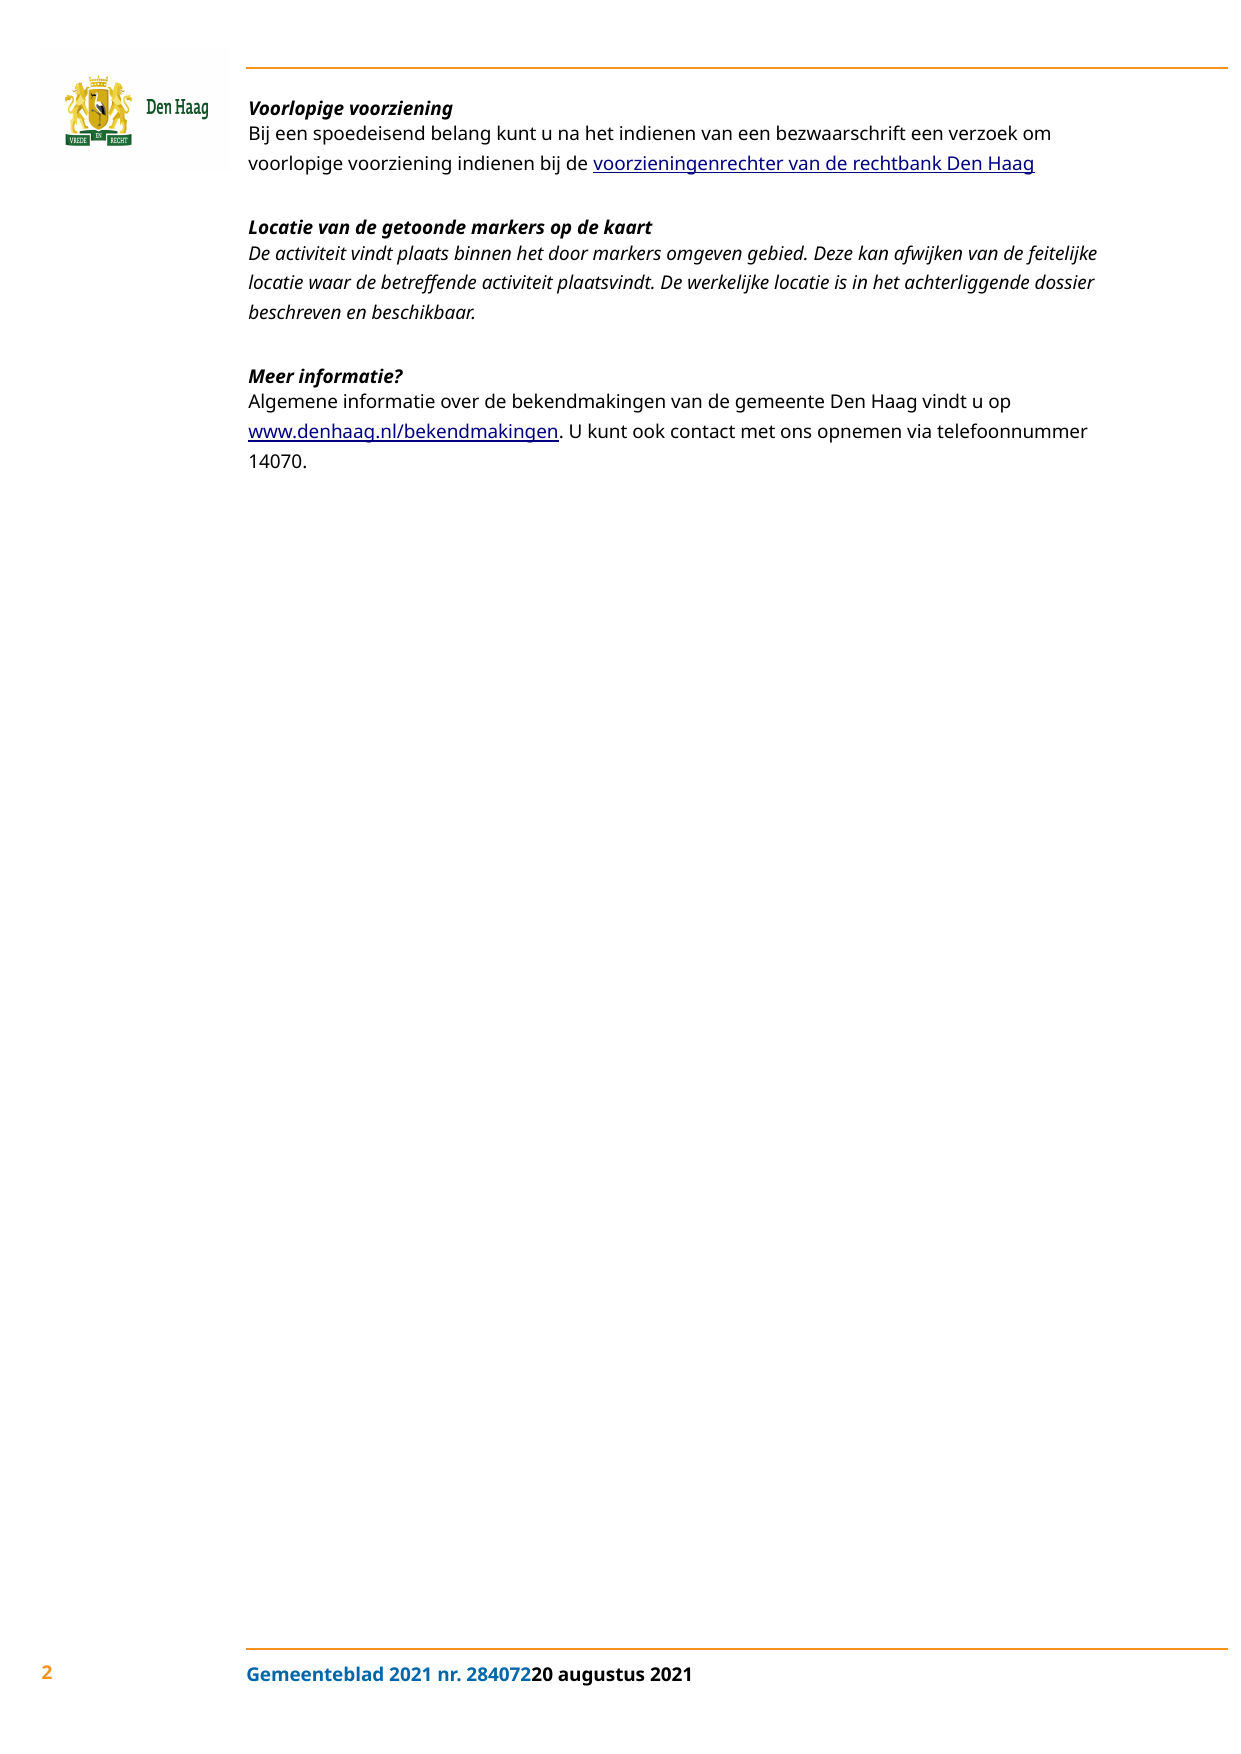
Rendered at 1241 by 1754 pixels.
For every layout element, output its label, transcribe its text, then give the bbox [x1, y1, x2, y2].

text Locatie van de getoonde markers op de kaart [248, 214, 1152, 240]
text Algemene informatie over de bekendmakingen van de gemeente Den Haag vindt u op www.denhaag.nl/bekendmakingen. U kunt ook contact met ons opnemen via telefoonnummer 14070. [248, 389, 1152, 473]
text Bij een spoedeisend belang kunt u na het indienen van een bezwaarschrift een verzoek om voorlopige voorziening indienen bij de voorzieningenrechter van de rechtbank Den Haag [248, 121, 1152, 176]
text Voorlopige voorziening [248, 95, 1152, 121]
picture [41, 47, 231, 172]
text Meer informatie? [248, 363, 1152, 389]
text De activiteit vindt plaats binnen het door markers omgeven gebied. Deze kan afwijken van de feitelijke locatie waar de betreffende activiteit plaatsvindt. De werkelijke locatie is in het achterliggende dossier beschreven en beschikbaar. [248, 240, 1152, 325]
